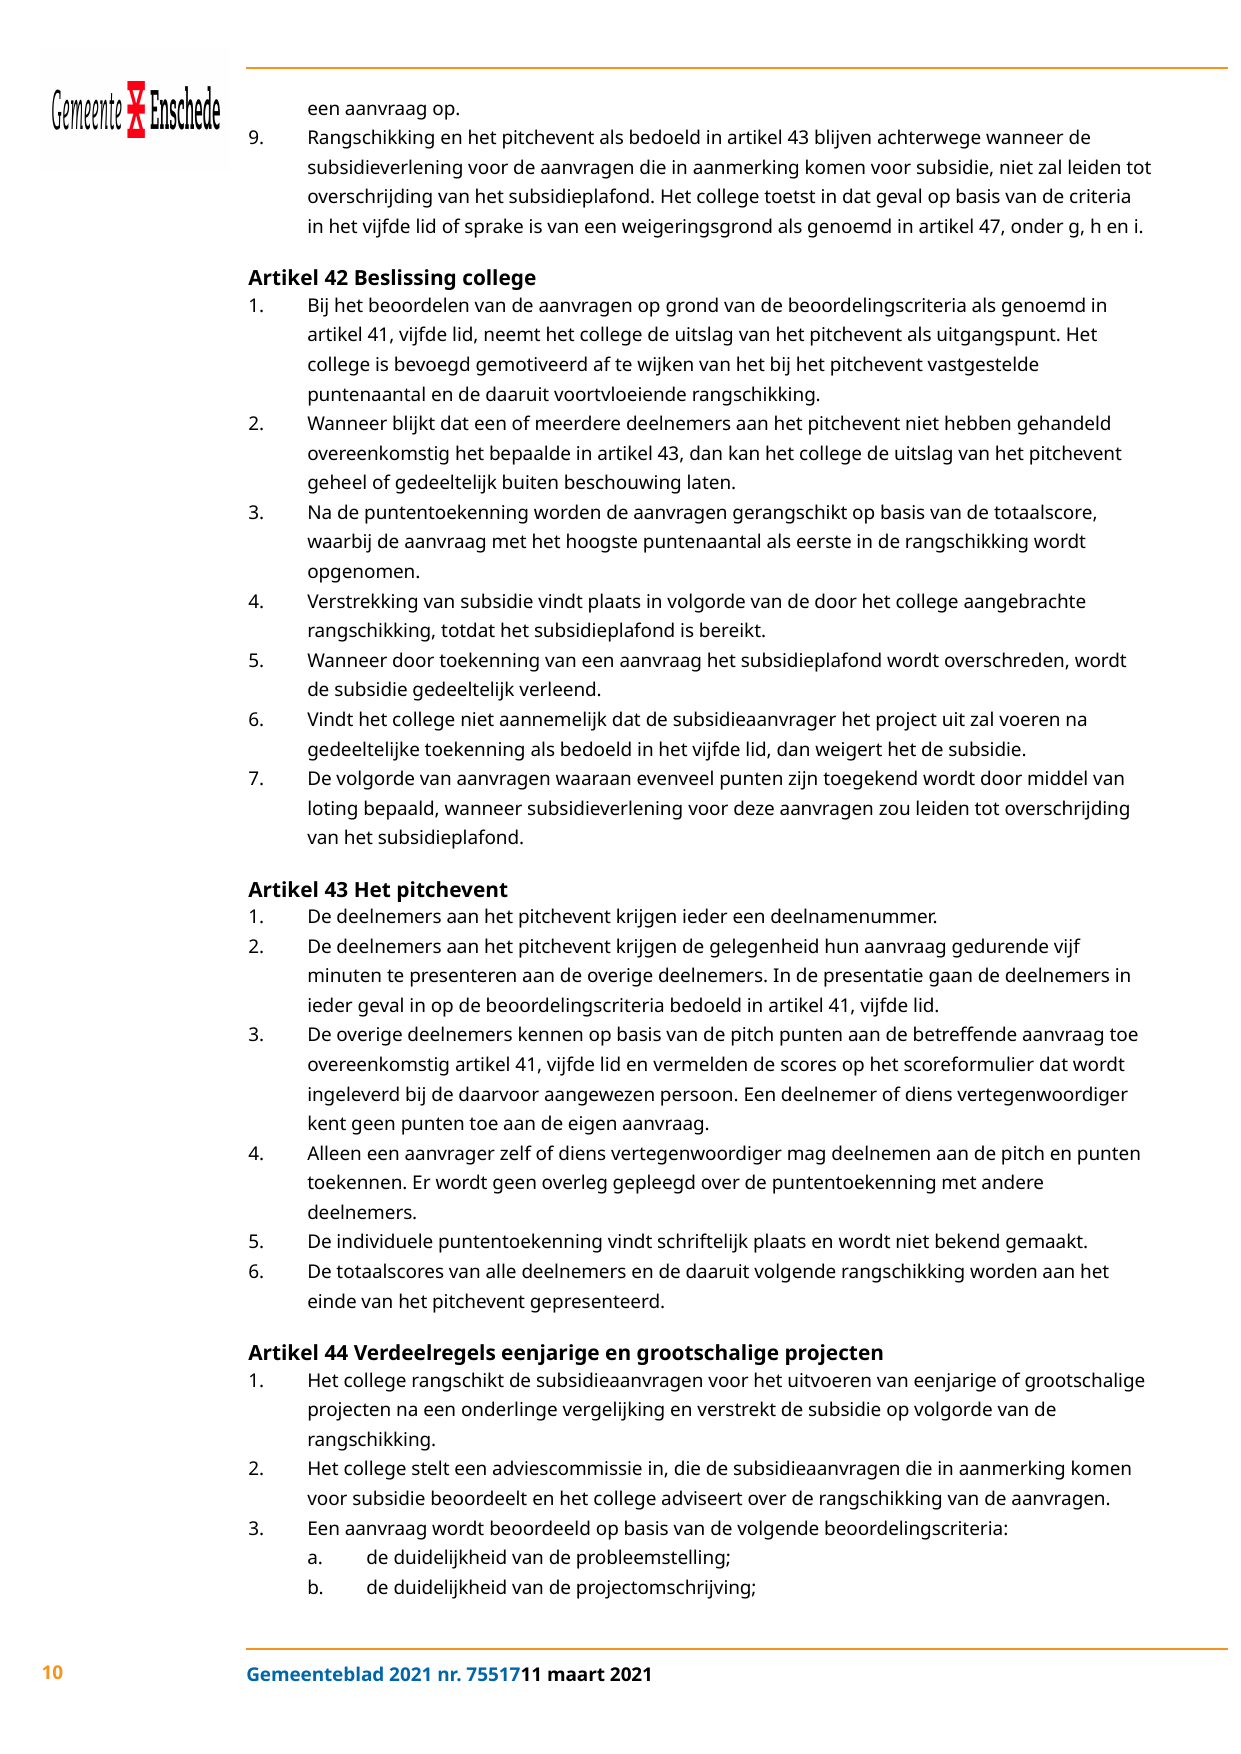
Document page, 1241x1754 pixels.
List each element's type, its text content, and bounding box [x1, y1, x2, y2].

list De overige deelnemers kennen op basis van de pitch punten aan de betreffende aanvraag toe overeenkomstig artikel 41, vijfde lid en vermelden de scores op het scoreformulier dat wordt ingeleverd bij de daarvoor aangewezen persoon. Een deelnemer of diens vertegenwoordiger kent geen punten toe aan de eigen aanvraag. [248, 1022, 1152, 1136]
list Verstrekking van subsidie vindt plaats in volgorde van de door het college aangebrachte rangschikking, totdat het subsidieplafond is bereikt. [248, 588, 1152, 643]
list De totaalscores van alle deelnemers en de daaruit volgende rangschikking worden aan het einde van het pitchevent gepresenteerd. [248, 1258, 1152, 1314]
list Een aanvraag wordt beoordeeld op basis van de volgende beoordelingscriteria: [248, 1515, 1152, 1540]
list Het college rangschikt de subsidieaanvragen voor het uitvoeren van eenjarige of grootschalige projecten na een onderlinge vergelijking en verstrekt de subsidie op volgorde van de rangschikking. [248, 1367, 1152, 1452]
list De deelnemers aan het pitchevent krijgen ieder een deelnamenummer. [248, 903, 1152, 929]
list de duidelijkheid van de probleemstelling; [307, 1544, 1152, 1570]
list Alleen een aanvrager zelf of diens vertegenwoordiger mag deelnemen aan de pitch en punten toekennen. Er wordt geen overleg gepleegd over de puntentoekenning met andere deelnemers. [248, 1140, 1152, 1225]
picture [41, 47, 231, 172]
list een aanvraag op. [248, 95, 1152, 121]
list Rangschikking en het pitchevent als bedoeld in artikel 43 blijven achterwege wanneer de subsidieverlening voor de aanvragen die in aanmerking komen voor subsidie, niet zal leiden tot overschrijding van het subsidieplafond. Het college toetst in dat geval op basis van de criteria in het vijfde lid of sprake is van een weigeringsgrond als genoemd in artikel 47, onder g, h en i. [248, 124, 1152, 239]
text Artikel 43 Het pitchevent [248, 875, 1152, 903]
list De volgorde van aanvragen waaraan evenveel punten zijn toegekend wordt door middel van loting bepaald, wanneer subsidieverlening voor deze aanvragen zou leiden tot overschrijding van het subsidieplafond. [248, 765, 1152, 850]
list de duidelijkheid van de projectomschrijving; [307, 1574, 1152, 1599]
list Het college stelt een adviescommissie in, die de subsidieaanvragen die in aanmerking komen voor subsidie beoordeelt en het college adviseert over de rangschikking van de aanvragen. [248, 1456, 1152, 1511]
list Vindt het college niet aannemelijk dat de subsidieaanvrager het project uit zal voeren na gedeeltelijke toekenning als bedoeld in het vijfde lid, dan weigert het de subsidie. [248, 706, 1152, 761]
list Wanneer door toekenning van een aanvraag het subsidieplafond wordt overschreden, wordt de subsidie gedeeltelijk verleend. [248, 647, 1152, 702]
list De individuele puntentoekenning vindt schriftelijk plaats en wordt niet bekend gemaakt. [248, 1229, 1152, 1254]
list Wanneer blijkt dat een of meerdere deelnemers aan het pitchevent niet hebben gehandeld overeenkomstig het bepaalde in artikel 43, dan kan het college de uitslag van het pitchevent geheel of gedeeltelijk buiten beschouwing laten. [248, 410, 1152, 495]
list Na de puntentoekenning worden de aanvragen gerangschikt op basis van de totaalscore, waarbij de aanvraag met het hoogste puntenaantal als eerste in de rangschikking wordt opgenomen. [248, 499, 1152, 584]
text Artikel 44 Verdeelregels eenjarige en grootschalige projecten [248, 1338, 1152, 1367]
text Artikel 42 Beslissing college [248, 263, 1152, 292]
list Bij het beoordelen van de aanvragen op grond van de beoordelingscriteria als genoemd in artikel 41, vijfde lid, neemt het college de uitslag van het pitchevent als uitgangspunt. Het college is bevoegd gemotiveerd af te wijken van het bij het pitchevent vastgestelde puntenaantal en de daaruit voortvloeiende rangschikking. [248, 292, 1152, 406]
list De deelnemers aan het pitchevent krijgen de gelegenheid hun aanvraag gedurende vijf minuten te presenteren aan de overige deelnemers. In de presentatie gaan de deelnemers in ieder geval in op de beoordelingscriteria bedoeld in artikel 41, vijfde lid. [248, 933, 1152, 1018]
